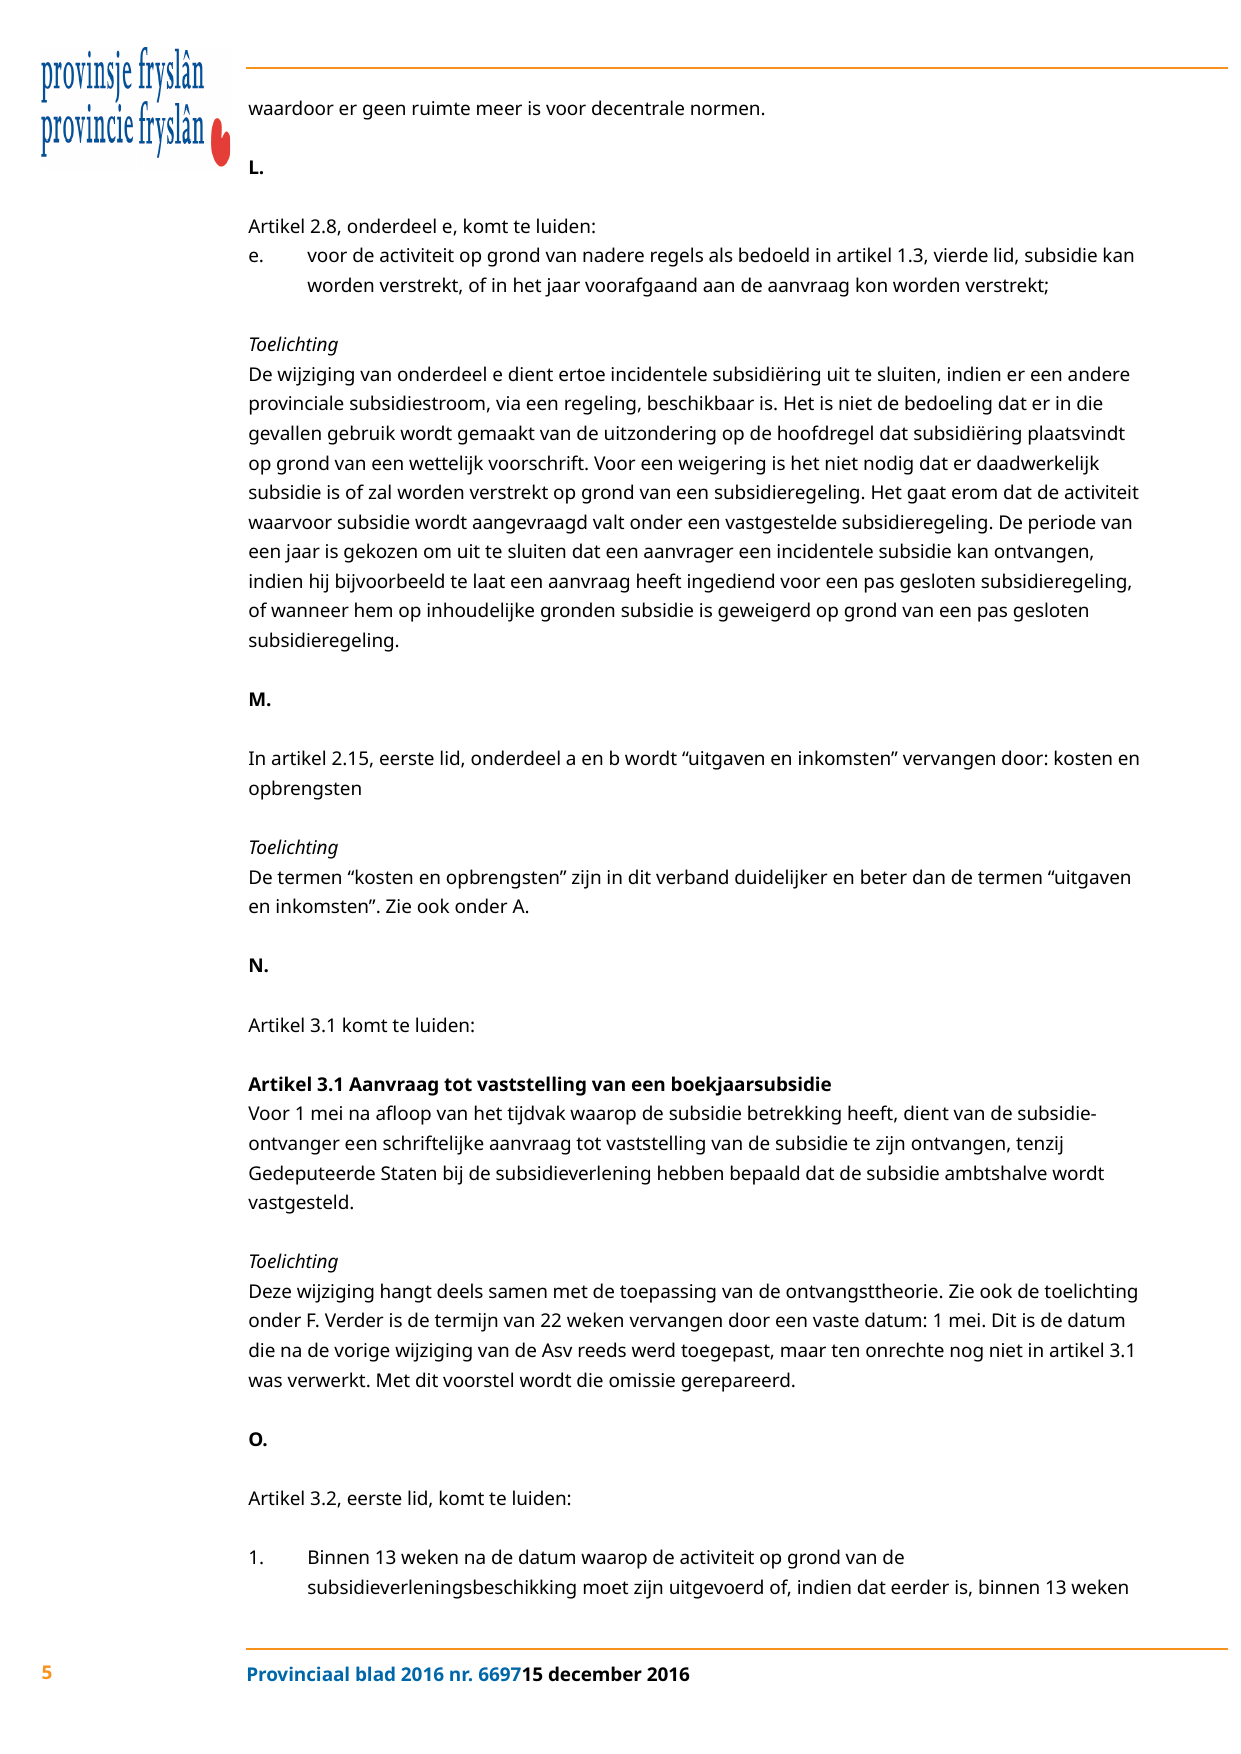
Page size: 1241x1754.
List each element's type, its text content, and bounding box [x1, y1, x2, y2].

text M. [248, 686, 1152, 712]
text De wijziging van onderdeel e dient ertoe incidentele subsidiëring uit te sluiten, indien er een andere provinciale subsidiestroom, via een regeling, beschikbaar is. Het is niet de bedoeling dat er in die gevallen gebruik wordt gemaakt van de uitzondering op de hoofdregel dat subsidiëring plaatsvindt op grond van een wettelijk voorschrift. Voor een weigering is het niet nodig dat er daadwerkelijk subsidie is of zal worden verstrekt op grond van een subsidieregeling. Het gaat erom dat de activiteit waarvoor subsidie wordt aangevraagd valt onder een vastgestelde subsidieregeling. De periode van een jaar is gekozen om uit te sluiten dat een aanvrager een incidentele subsidie kan ontvangen, indien hij bijvoorbeeld te laat een aanvraag heeft ingediend voor een pas gesloten subsidieregeling, of wanneer hem op inhoudelijke gronden subsidie is geweigerd op grond van een pas gesloten subsidieregeling. [248, 361, 1152, 653]
text Deze wijziging hangt deels samen met de toepassing van de ontvangsttheorie. Zie ook de toelichting onder F. Verder is de termijn van 22 weken vervangen door een vaste datum: 1 mei. Dit is de datum die na de vorige wijziging van de Asv reeds werd toegepast, maar ten onrechte nog niet in artikel 3.1 was verwerkt. Met dit voorstel wordt die omissie gerepareerd. [248, 1278, 1152, 1393]
text Artikel 3.2, eerste lid, komt te luiden: [248, 1485, 1152, 1511]
list Binnen 13 weken na de datum waarop de activiteit op grond van de subsidieverleningsbeschikking moet zijn uitgevoerd of, indien dat eerder is, binnen 13 weken [248, 1544, 1152, 1600]
text Toelichting [248, 331, 1152, 357]
text L. [248, 154, 1152, 180]
text O. [248, 1426, 1152, 1452]
text De termen “kosten en opbrengsten” zijn in dit verband duidelijker en beter dan de termen “uitgaven en inkomsten”. Zie ook onder A. [248, 864, 1152, 919]
picture [41, 47, 231, 172]
text Artikel 2.8, onderdeel e, komt te luiden: [248, 213, 1152, 239]
text Voor 1 mei na afloop van het tijdvak waarop de subsidie betrekking heeft, dient van de subsidie-ontvanger een schriftelijke aanvraag tot vaststelling van de subsidie te zijn ontvangen, tenzij Gedeputeerde Staten bij de subsidieverlening hebben bepaald dat de subsidie ambtshalve wordt vastgesteld. [248, 1101, 1152, 1215]
text Toelichting [248, 1248, 1152, 1274]
text Toelichting [248, 834, 1152, 860]
text In artikel 2.15, eerste lid, onderdeel a en b wordt “uitgaven en inkomsten” vervangen door: kosten en opbrengsten [248, 746, 1152, 801]
list voor de activiteit op grond van nadere regels als bedoeld in artikel 1.3, vierde lid, subsidie kan worden verstrekt, of in het jaar voorafgaand aan de aanvraag kon worden verstrekt; [248, 243, 1152, 298]
text waardoor er geen ruimte meer is voor decentrale normen. [248, 95, 1152, 121]
text Artikel 3.1 komt te luiden: [248, 1012, 1152, 1038]
text N. [248, 953, 1152, 978]
text Artikel 3.1 Aanvraag tot vaststelling van een boekjaarsubsidie [248, 1071, 1152, 1097]
